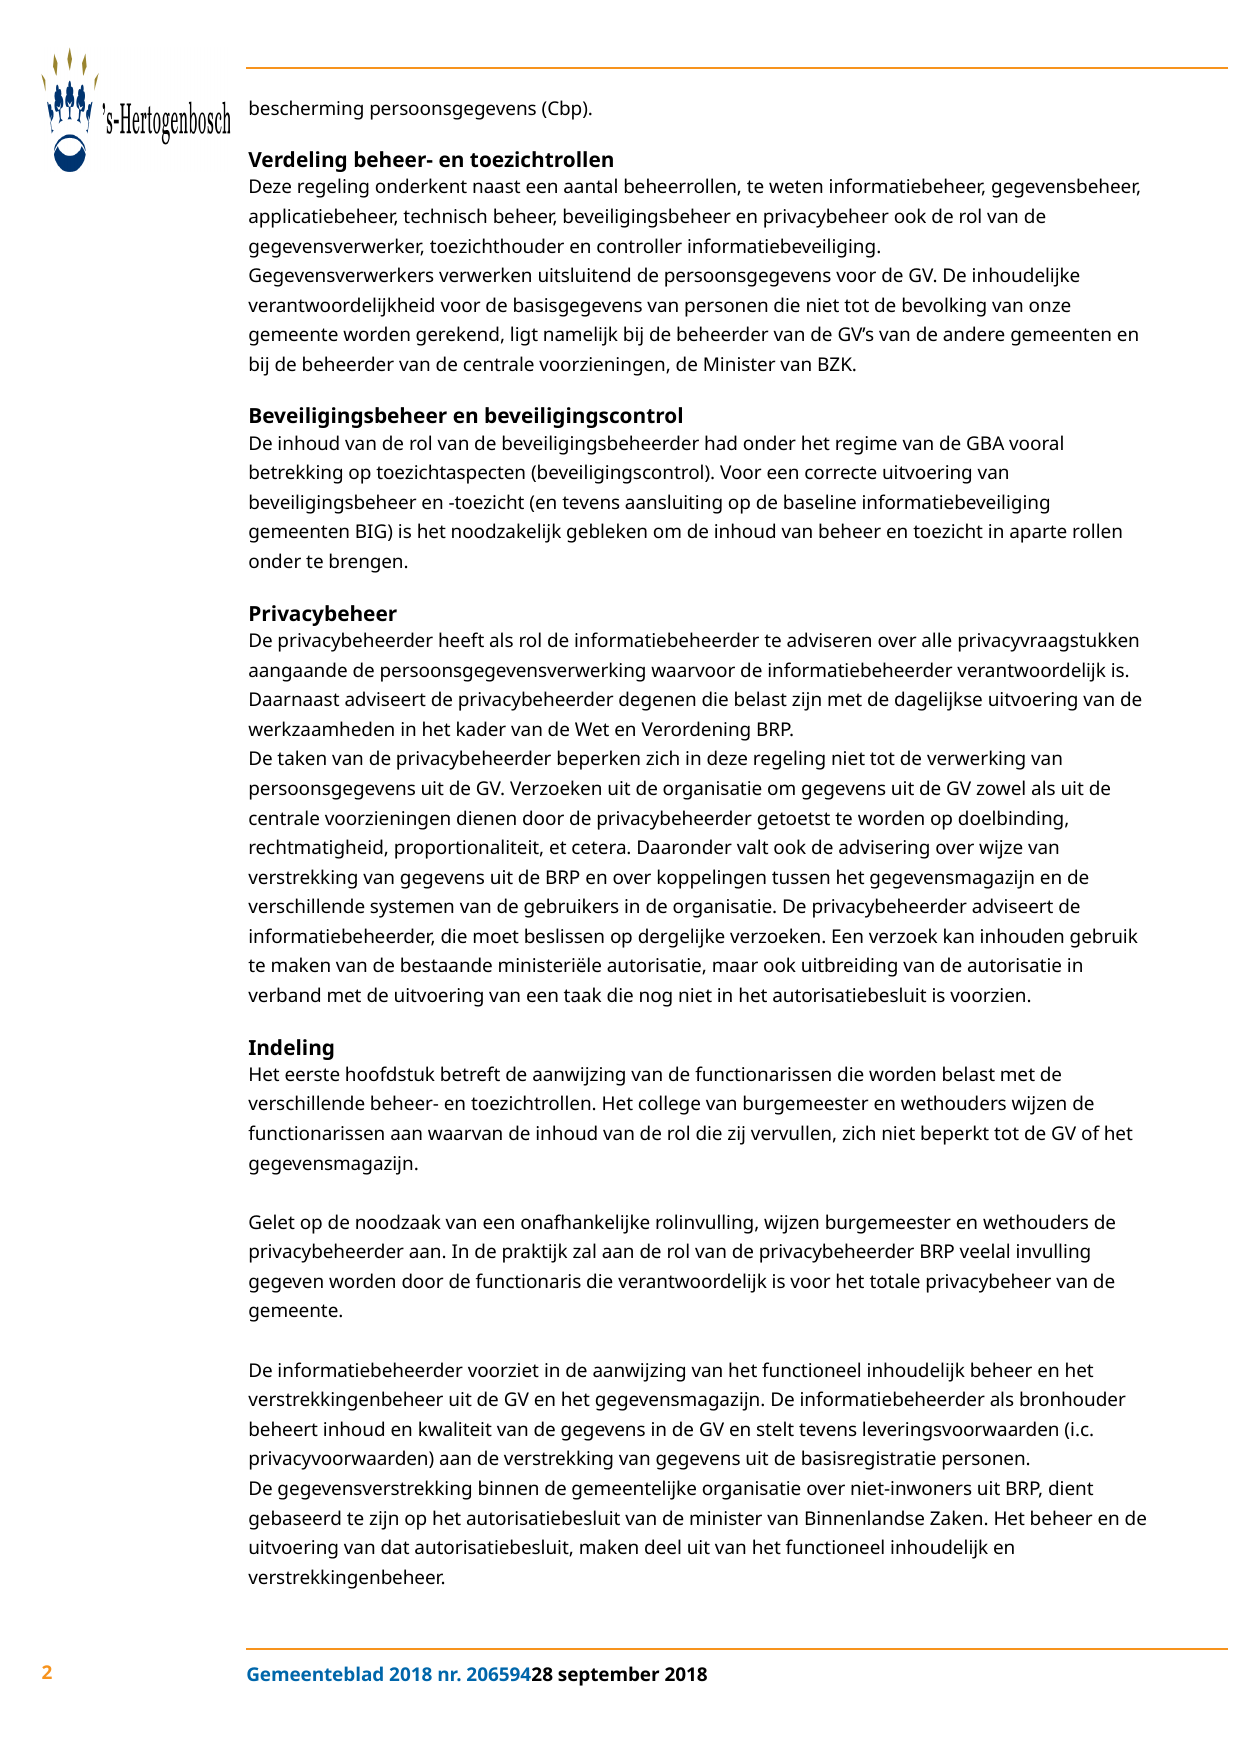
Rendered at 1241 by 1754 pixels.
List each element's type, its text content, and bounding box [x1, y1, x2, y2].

text De informatiebeheerder voorziet in de aanwijzing van het functioneel inhoudelijk beheer en het verstrekkingenbeheer uit de GV en het gegevensmagazijn. De informatiebeheerder als bronhouder beheert inhoud en kwaliteit van de gegevens in de GV en stelt tevens leveringsvoorwaarden (i.c. privacyvoorwaarden) aan de verstrekking van gegevens uit de basisregistratie personen. [248, 1357, 1152, 1471]
text Indeling [248, 1033, 1152, 1061]
text Gelet op de noodzaak van een onafhankelijke rolinvulling, wijzen burgemeester en wethouders de privacybeheerder aan. In de praktijk zal aan de rol van de privacybeheerder BRP veelal invulling gegeven worden door de functionaris die verantwoordelijk is voor het totale privacybeheer van de gemeente. [248, 1209, 1152, 1323]
text bescherming persoonsgegevens (Cbp). [248, 95, 1152, 121]
text Beveiligingsbeheer en beveiligingscontrol [248, 402, 1152, 430]
text Verdeling beheer- en toezichtrollen [248, 145, 1152, 174]
text De gegevensverstrekking binnen de gemeentelijke organisatie over niet-inwoners uit BRP, dient gebaseerd te zijn op het autorisatiebesluit van de minister van Binnenlandse Zaken. Het beheer en de uitvoering van dat autorisatiebesluit, maken deel uit van het functioneel inhoudelijk en verstrekkingenbeheer. [248, 1475, 1152, 1590]
text Privacybeheer [248, 599, 1152, 627]
text Gegevensverwerkers verwerken uitsluitend de persoonsgegevens voor de GV. De inhoudelijke verantwoordelijkheid voor de basisgegevens van personen die niet tot de bevolking van onze gemeente worden gerekend, ligt namelijk bij de beheerder van de GV’s van de andere gemeenten en bij de beheerder van de centrale voorzieningen, de Minister van BZK. [248, 262, 1152, 377]
text Het eerste hoofdstuk betreft de aanwijzing van de functionarissen die worden belast met de verschillende beheer- en toezichtrollen. Het college van burgemeester en wethouders wijzen de functionarissen aan waarvan de inhoud van de rol die zij vervullen, zich niet beperkt tot de GV of het gegevensmagazijn. [248, 1061, 1152, 1176]
text Deze regeling onderkent naast een aantal beheerrollen, te weten informatiebeheer, gegevensbeheer, applicatiebeheer, technisch beheer, beveiligingsbeheer en privacybeheer ook de rol van de gegevensverwerker, toezichthouder en controller informatiebeveiliging. [248, 174, 1152, 258]
text Daarnaast adviseert de privacybeheerder degenen die belast zijn met de dagelijkse uitvoering van de werkzaamheden in het kader van de Wet en Verordening BRP. [248, 686, 1152, 742]
text De privacybeheerder heeft als rol de informatiebeheerder te adviseren over alle privacyvraagstukken aangaande de persoonsgegevensverwerking waarvoor de informatiebeheerder verantwoordelijk is. [248, 627, 1152, 682]
text De inhoud van de rol van de beveiligingsbeheerder had onder het regime van de GBA vooral betrekking op toezichtaspecten (beveiligingscontrol). Voor een correcte uitvoering van beveiligingsbeheer en -toezicht (en tevens aansluiting op de baseline informatiebeveiliging gemeenten BIG) is het noodzakelijk gebleken om de inhoud van beheer en toezicht in aparte rollen onder te brengen. [248, 430, 1152, 574]
text De taken van de privacybeheerder beperken zich in deze regeling niet tot de verwerking van persoonsgegevens uit de GV. Verzoeken uit de organisatie om gegevens uit de GV zowel als uit de centrale voorzieningen dienen door de privacybeheerder getoetst te worden op doelbinding, rechtmatigheid, proportionaliteit, et cetera. Daaronder valt ook de advisering over wijze van verstrekking van gegevens uit de BRP en over koppelingen tussen het gegevensmagazijn en de verschillende systemen van de gebruikers in de organisatie. De privacybeheerder adviseert de informatiebeheerder, die moet beslissen op dergelijke verzoeken. Een verzoek kan inhouden gebruik te maken van de bestaande ministeriële autorisatie, maar ook uitbreiding van de autorisatie in verband met de uitvoering van een taak die nog niet in het autorisatiebesluit is voorzien. [248, 746, 1152, 1008]
picture [41, 47, 231, 172]
